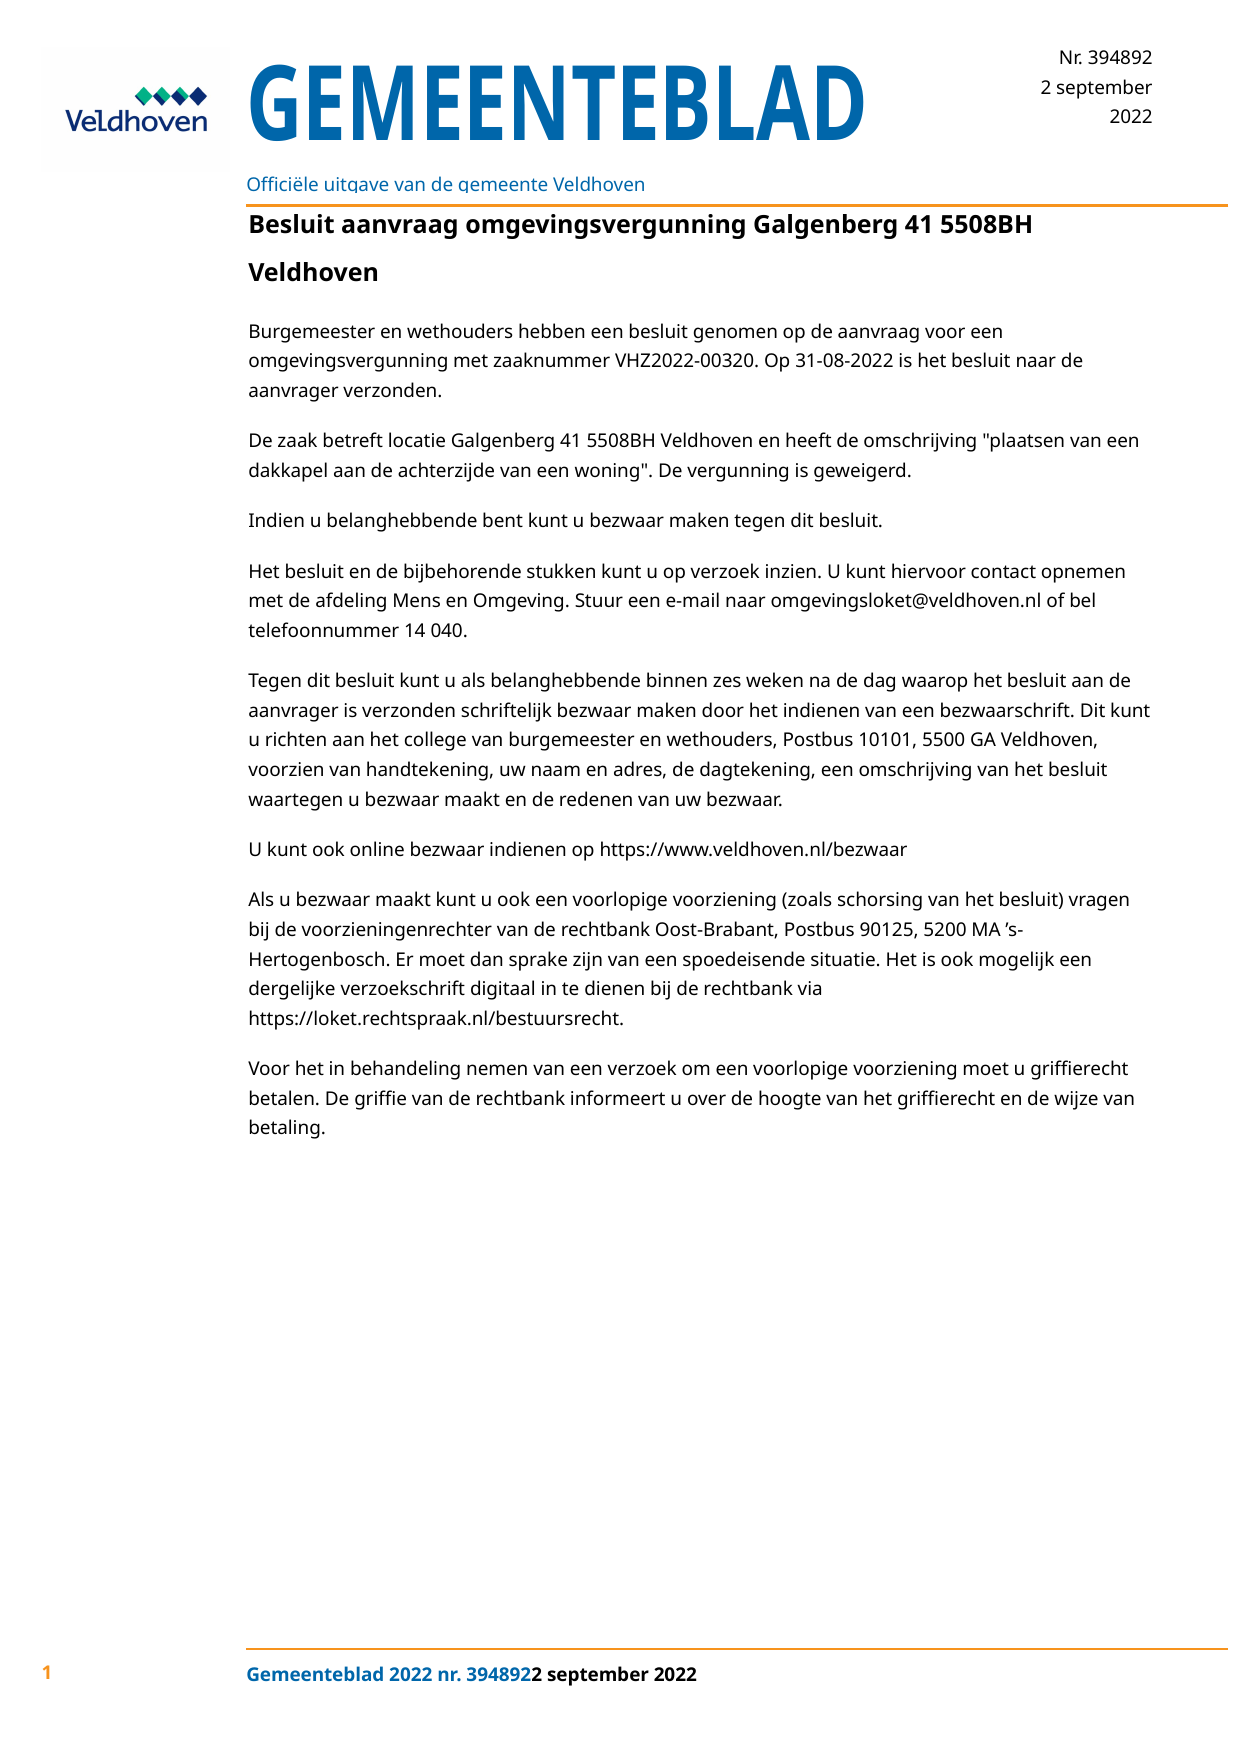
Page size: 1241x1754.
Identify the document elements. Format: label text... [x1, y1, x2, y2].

text Voor het in behandeling nemen van een verzoek om een voorlopige voorziening moet u griffierecht betalen. De griffie van de rechtbank informeert u over de hoogte van het griffierecht en de wijze van betaling. [248, 1055, 1152, 1140]
picture [41, 47, 231, 172]
text Het besluit en de bijbehorende stukken kunt u op verzoek inzien. U kunt hiervoor contact opnemen met de afdeling Mens en Omgeving. Stuur een e-mail naar omgevingsloket@veldhoven.nl of bel telefoonnummer 14 040. [248, 558, 1152, 643]
text Als u bezwaar maakt kunt u ook een voorlopige voorziening (zoals schorsing van het besluit) vragen bij de voorzieningenrechter van de rechtbank Oost-Brabant, Postbus 90125, 5200 MA ’s-Hertogenbosch. Er moet dan sprake zijn van een spoedeisende situatie. Het is ook mogelijk een dergelijke verzoekschrift digitaal in te dienen bij de rechtbank via https://loket.rechtspraak.nl/bestuursrecht. [248, 887, 1152, 1031]
text Besluit aanvraag omgevingsvergunning Galgenberg 41 5508BH Veldhoven [248, 207, 1152, 288]
text Indien u belanghebbende bent kunt u bezwaar maken tegen dit besluit. [248, 507, 1152, 533]
text U kunt ook online bezwaar indienen op https://www.veldhoven.nl/bezwaar [248, 836, 1152, 862]
text De zaak betreft locatie Galgenberg 41 5508BH Veldhoven en heeft de omschrijving "plaatsen van een dakkapel aan de achterzijde van een woning". De vergunning is geweigerd. [248, 427, 1152, 483]
text Burgemeester en wethouders hebben een besluit genomen op de aanvraag voor een omgevingsvergunning met zaaknummer VHZ2022-00320. Op 31-08-2022 is het besluit naar de aanvrager verzonden. [248, 318, 1152, 403]
text Tegen dit besluit kunt u als belanghebbende binnen zes weken na de dag waarop het besluit aan de aanvrager is verzonden schriftelijk bezwaar maken door het indienen van een bezwaarschrift. Dit kunt u richten aan het college van burgemeester en wethouders, Postbus 10101, 5500 GA Veldhoven, voorzien van handtekening, uw naam en adres, de dagtekening, een omschrijving van het besluit waartegen u bezwaar maakt en de redenen van uw bezwaar. [248, 667, 1152, 812]
